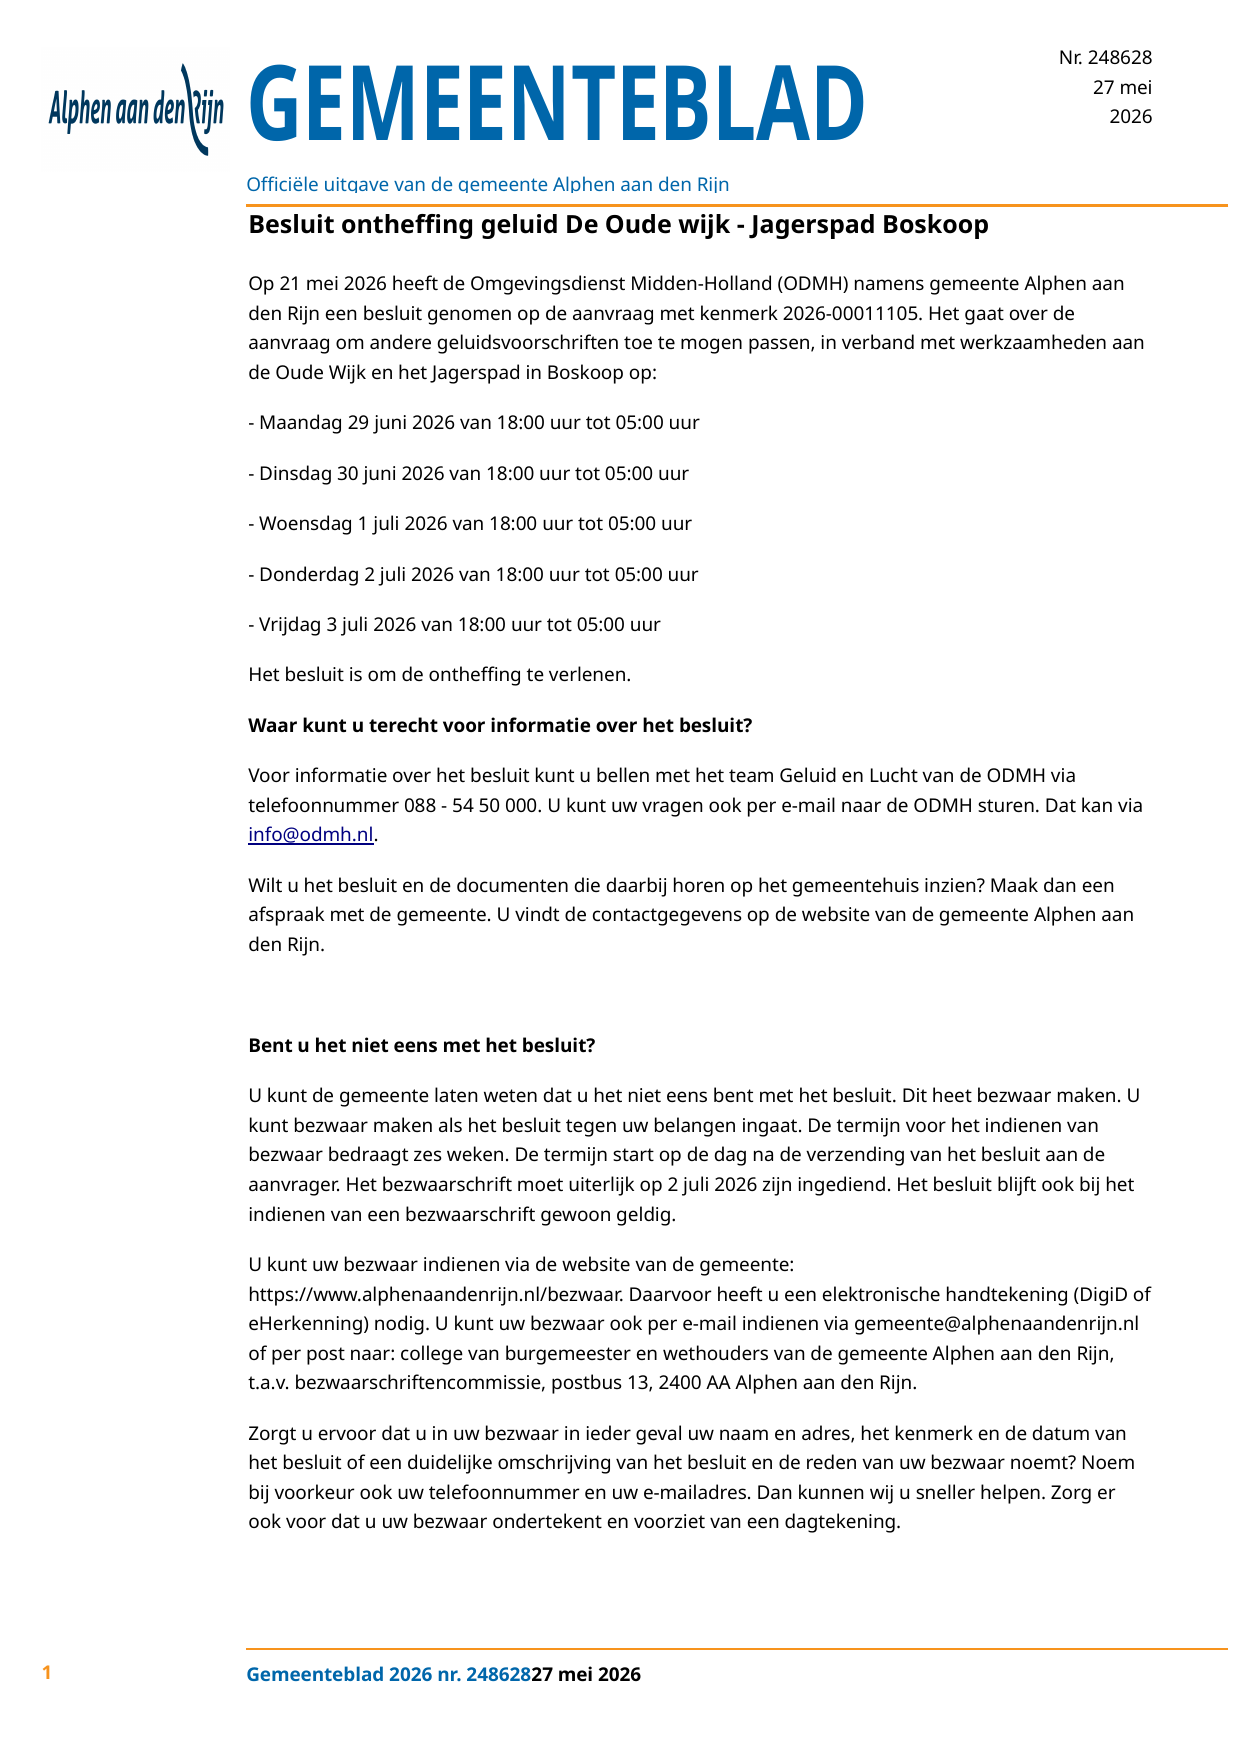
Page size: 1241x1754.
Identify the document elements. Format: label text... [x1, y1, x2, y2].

picture [41, 47, 231, 172]
text Waar kunt u terecht voor informatie over het besluit? [248, 712, 1152, 738]
text Besluit ontheffing geluid De Oude wijk - Jagerspad Boskoop [248, 207, 1152, 241]
text - Woensdag 1 juli 2026 van 18:00 uur tot 05:00 uur [248, 510, 1152, 536]
text - Dinsdag 30 juni 2026 van 18:00 uur tot 05:00 uur [248, 460, 1152, 486]
text U kunt de gemeente laten weten dat u het niet eens bent met het besluit. Dit heet bezwaar maken. U kunt bezwaar maken als het besluit tegen uw belangen ingaat. De termijn voor het indienen van bezwaar bedraagt zes weken. De termijn start op de dag na de verzending van het besluit aan de aanvrager. Het bezwaarschrift moet uiterlijk op 2 juli 2026 zijn ingediend. Het besluit blijft ook bij het indienen van een bezwaarschrift gewoon geldig. [248, 1082, 1152, 1226]
text Bent u het niet eens met het besluit? [248, 1032, 1152, 1058]
text Het besluit is om de ontheffing te verlenen. [248, 662, 1152, 687]
text U kunt uw bezwaar indienen via de website van de gemeente: https://www.alphenaandenrijn.nl/bezwaar. Daarvoor heeft u een elektronische handtekening (DigiD of eHerkenning) nodig. U kunt uw bezwaar ook per e-mail indienen via gemeente@alphenaandenrijn.nl of per post naar: college van burgemeester en wethouders van de gemeente Alphen aan den Rijn, t.a.v. bezwaarschriftencommissie, postbus 13, 2400 AA Alphen aan den Rijn. [248, 1251, 1152, 1395]
text Wilt u het besluit en de documenten die daarbij horen op het gemeentehuis inzien? Maak dan een afspraak met de gemeente. U vindt de contactgegevens op de website van de gemeente Alphen aan den Rijn. [248, 872, 1152, 957]
text Op 21 mei 2026 heeft de Omgevingsdienst Midden-Holland (ODMH) namens gemeente Alphen aan den Rijn een besluit genomen op de aanvraag met kenmerk 2026-00011105. Het gaat over de aanvraag om andere geluidsvoorschriften toe te mogen passen, in verband met werkzaamheden aan de Oude Wijk en het Jagerspad in Boskoop op: [248, 270, 1152, 385]
text - Vrijdag 3 juli 2026 van 18:00 uur tot 05:00 uur [248, 611, 1152, 637]
text - Donderdag 2 juli 2026 van 18:00 uur tot 05:00 uur [248, 561, 1152, 586]
text Zorgt u ervoor dat u in uw bezwaar in ieder geval uw naam en adres, het kenmerk en de datum van het besluit of een duidelijke omschrijving van het besluit en de reden van uw bezwaar noemt? Noem bij voorkeur ook uw telefoonnummer en uw e-mailadres. Dan kunnen wij u sneller helpen. Zorg er ook voor dat u uw bezwaar ondertekent en voorziet van een dagtekening. [248, 1420, 1152, 1534]
text - Maandag 29 juni 2026 van 18:00 uur tot 05:00 uur [248, 409, 1152, 435]
text Voor informatie over het besluit kunt u bellen met het team Geluid en Lucht van de ODMH via telefoonnummer 088 - 54 50 000. U kunt uw vragen ook per e-mail naar de ODMH sturen. Dat kan via info@odmh.nl. [248, 762, 1152, 847]
